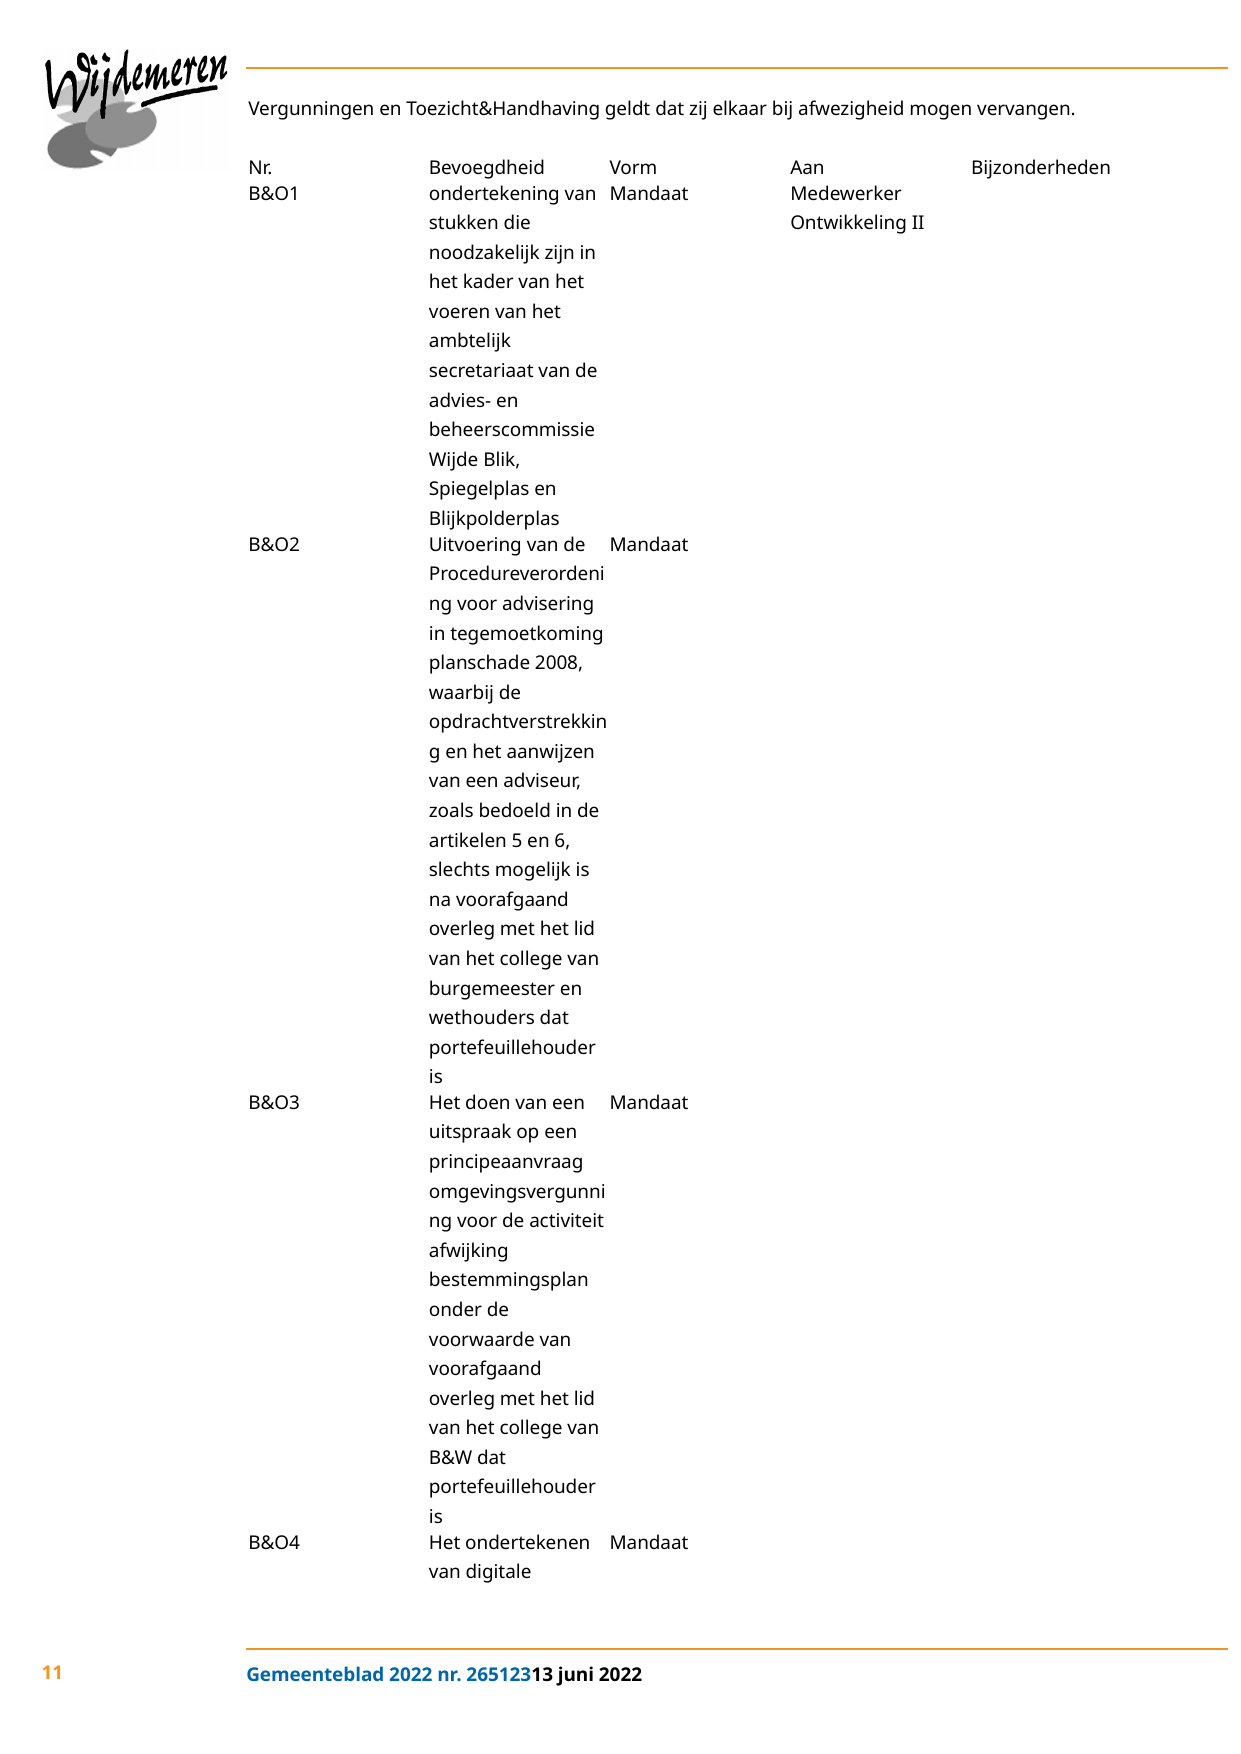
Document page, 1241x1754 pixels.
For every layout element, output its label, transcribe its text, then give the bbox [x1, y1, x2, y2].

table_cell Mandaat [609, 1089, 790, 1529]
table_cell B&O2 [248, 531, 429, 1089]
table_cell Het doen van een uitspraak op een principeaanvraag omgevingsvergunning voor de activiteit afwijking bestemmingsplan onder de voorwaarde van voorafgaand overleg met het lid van het college van B&W dat portefeuillehouder is [429, 1089, 609, 1529]
table_cell B&O4 [248, 1529, 429, 1584]
table_cell Mandaat [609, 180, 790, 531]
table_cell [971, 1089, 1152, 1529]
table_cell Uitvoering van de Procedureverordening voor advisering in tegemoetkoming planschade 2008, waarbij de opdrachtverstrekking en het aanwijzen van een adviseur, zoals bedoeld in de artikelen 5 en 6, slechts mogelijk is na voorafgaand overleg met het lid van het college van burgemeester en wethouders dat portefeuillehouder is [429, 531, 609, 1089]
table_cell Mandaat [609, 531, 790, 1089]
table_cell Medewerker Ontwikkeling II [790, 180, 971, 531]
table_cell [790, 531, 971, 1089]
table_cell [971, 1529, 1152, 1584]
table_cell B&O1 [248, 180, 429, 531]
table_cell B&O3 [248, 1089, 429, 1529]
table_cell [971, 531, 1152, 1089]
table_cell [790, 1529, 971, 1584]
text Vergunningen en Toezicht&Handhaving geldt dat zij elkaar bij afwezigheid mogen vervangen. [248, 95, 1152, 121]
table_cell ondertekening van stukken die noodzakelijk zijn in het kader van het voeren van het ambtelijk secretariaat van de advies- en beheerscommissie Wijde Blik, Spiegelplas en Blijkpolderplas [429, 180, 609, 531]
table_header Vorm [609, 154, 790, 180]
table_header Aan [790, 154, 971, 180]
table_cell Mandaat [609, 1529, 790, 1584]
table_cell Het ondertekenen van digitale [429, 1529, 609, 1584]
table_header Bevoegdheid [429, 154, 609, 180]
table_cell [971, 180, 1152, 531]
table_header Bijzonderheden [971, 154, 1152, 180]
table_header Nr. [248, 154, 429, 180]
table_cell [790, 1089, 971, 1529]
picture [41, 47, 231, 172]
